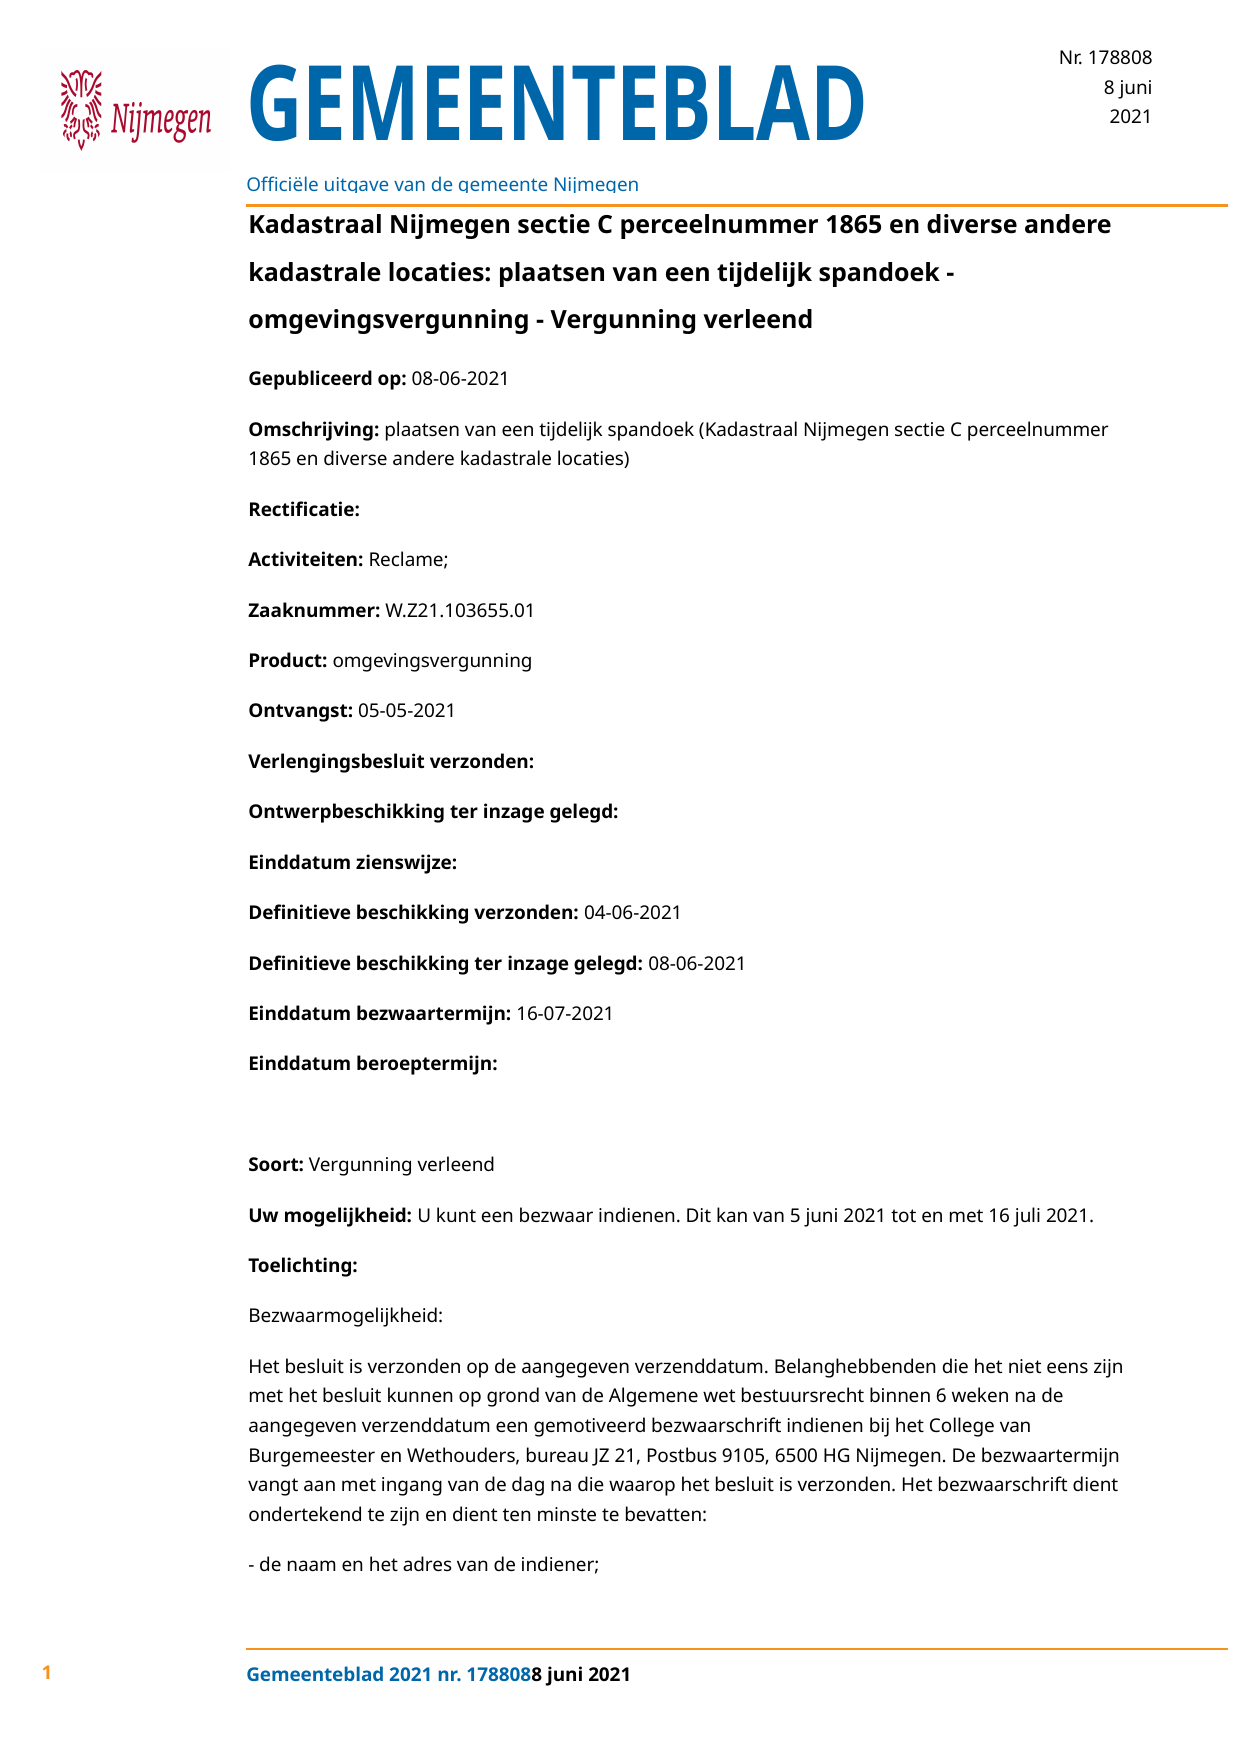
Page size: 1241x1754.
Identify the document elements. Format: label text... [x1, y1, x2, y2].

text Gepubliceerd op: 08-06-2021 [248, 366, 1152, 391]
text Einddatum zienswijze: [248, 849, 1152, 874]
text Omschrijving: plaatsen van een tijdelijk spandoek (Kadastraal Nijmegen sectie C perceelnummer 1865 en diverse andere kadastrale locaties) [248, 416, 1152, 471]
text - de naam en het adres van de indiener; [248, 1551, 1152, 1577]
text Bezwaarmogelijkheid: [248, 1303, 1152, 1328]
text Ontwerpbeschikking ter inzage gelegd: [248, 798, 1152, 824]
text Activiteiten: Reclame; [248, 546, 1152, 572]
text Toelichting: [248, 1252, 1152, 1278]
picture [41, 47, 231, 172]
text Het besluit is verzonden op de aangegeven verzenddatum. Belanghebbenden die het niet eens zijn met het besluit kunnen op grond van de Algemene wet bestuursrecht binnen 6 weken na de aangegeven verzenddatum een gemotiveerd bezwaarschrift indienen bij het College van Burgemeester en Wethouders, bureau JZ 21, Postbus 9105, 6500 HG Nijmegen. De bezwaartermijn vangt aan met ingang van de dag na die waarop het besluit is verzonden. Het bezwaarschrift dient ondertekend te zijn en dient ten minste te bevatten: [248, 1353, 1152, 1527]
text Uw mogelijkheid: U kunt een bezwaar indienen. Dit kan van 5 juni 2021 tot en met 16 juli 2021. [248, 1202, 1152, 1227]
text Einddatum bezwaartermijn: 16-07-2021 [248, 1000, 1152, 1026]
text Kadastraal Nijmegen sectie C perceelnummer 1865 en diverse andere kadastrale locaties: plaatsen van een tijdelijk spandoek - omgevingsvergunning - Vergunning verleend [248, 207, 1152, 336]
text Einddatum beroeptermijn: [248, 1051, 1152, 1076]
text Verlengingsbesluit verzonden: [248, 748, 1152, 774]
text Definitieve beschikking verzonden: 04-06-2021 [248, 899, 1152, 925]
text Soort: Vergunning verleend [248, 1151, 1152, 1177]
text Rectificatie: [248, 496, 1152, 522]
text Definitieve beschikking ter inzage gelegd: 08-06-2021 [248, 950, 1152, 975]
text Ontvangst: 05-05-2021 [248, 698, 1152, 723]
text Product: omgevingsvergunning [248, 647, 1152, 673]
text Zaaknummer: W.Z21.103655.01 [248, 597, 1152, 622]
